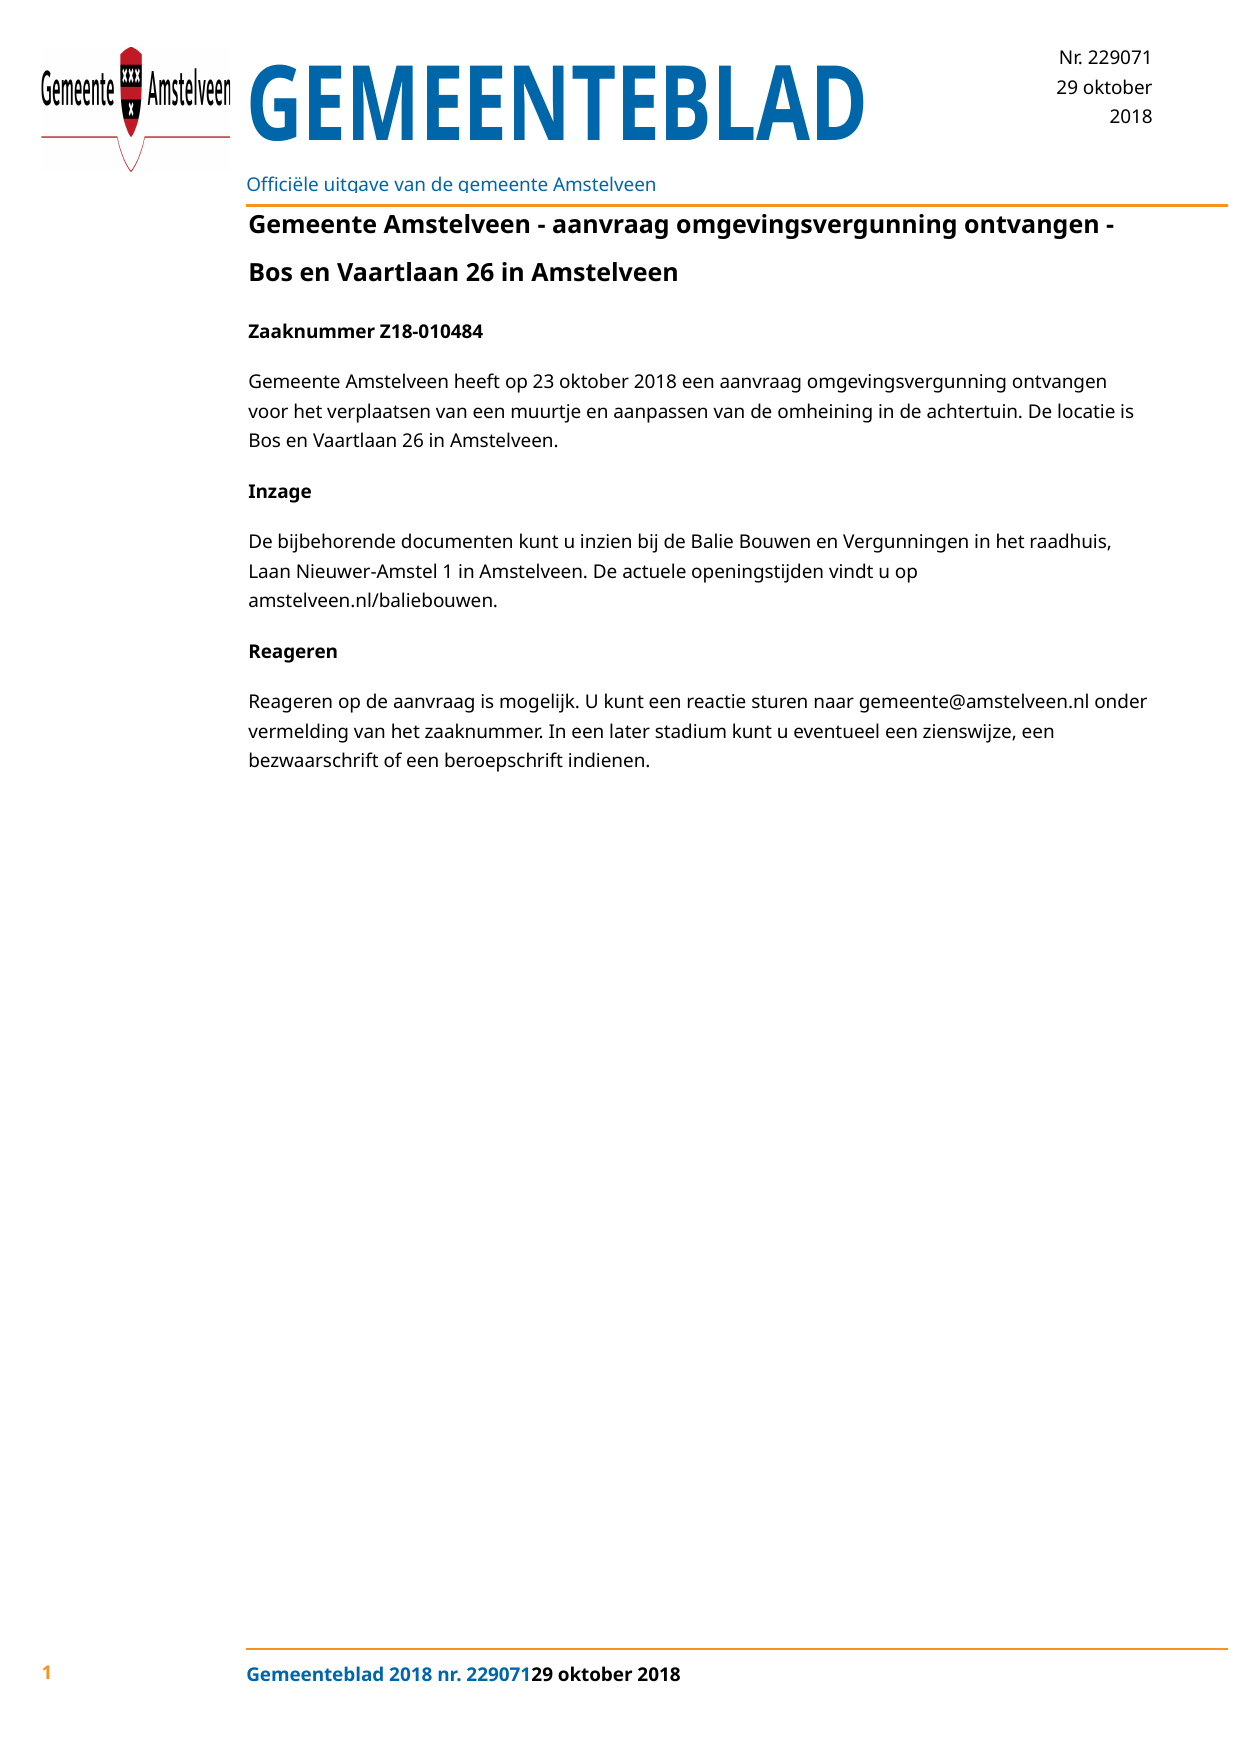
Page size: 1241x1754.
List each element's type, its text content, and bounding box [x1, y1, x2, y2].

text Zaaknummer Z18-010484 [248, 318, 1152, 344]
text Reageren op de aanvraag is mogelijk. U kunt een reactie sturen naar gemeente@amstelveen.nl onder vermelding van het zaaknummer. In een later stadium kunt u eventueel een zienswijze, een bezwaarschrift of een beroepschrift indienen. [248, 688, 1152, 773]
picture [41, 47, 231, 172]
text Gemeente Amstelveen - aanvraag omgevingsvergunning ontvangen - Bos en Vaartlaan 26 in Amstelveen [248, 207, 1152, 288]
text Inzage [248, 478, 1152, 504]
text Gemeente Amstelveen heeft op 23 oktober 2018 een aanvraag omgevingsvergunning ontvangen voor het verplaatsen van een muurtje en aanpassen van de omheining in de achtertuin. De locatie is Bos en Vaartlaan 26 in Amstelveen. [248, 368, 1152, 453]
text De bijbehorende documenten kunt u inzien bij de Balie Bouwen en Vergunningen in het raadhuis, Laan Nieuwer-Amstel 1 in Amstelveen. De actuele openingstijden vindt u op amstelveen.nl/baliebouwen. [248, 528, 1152, 613]
text Reageren [248, 638, 1152, 664]
